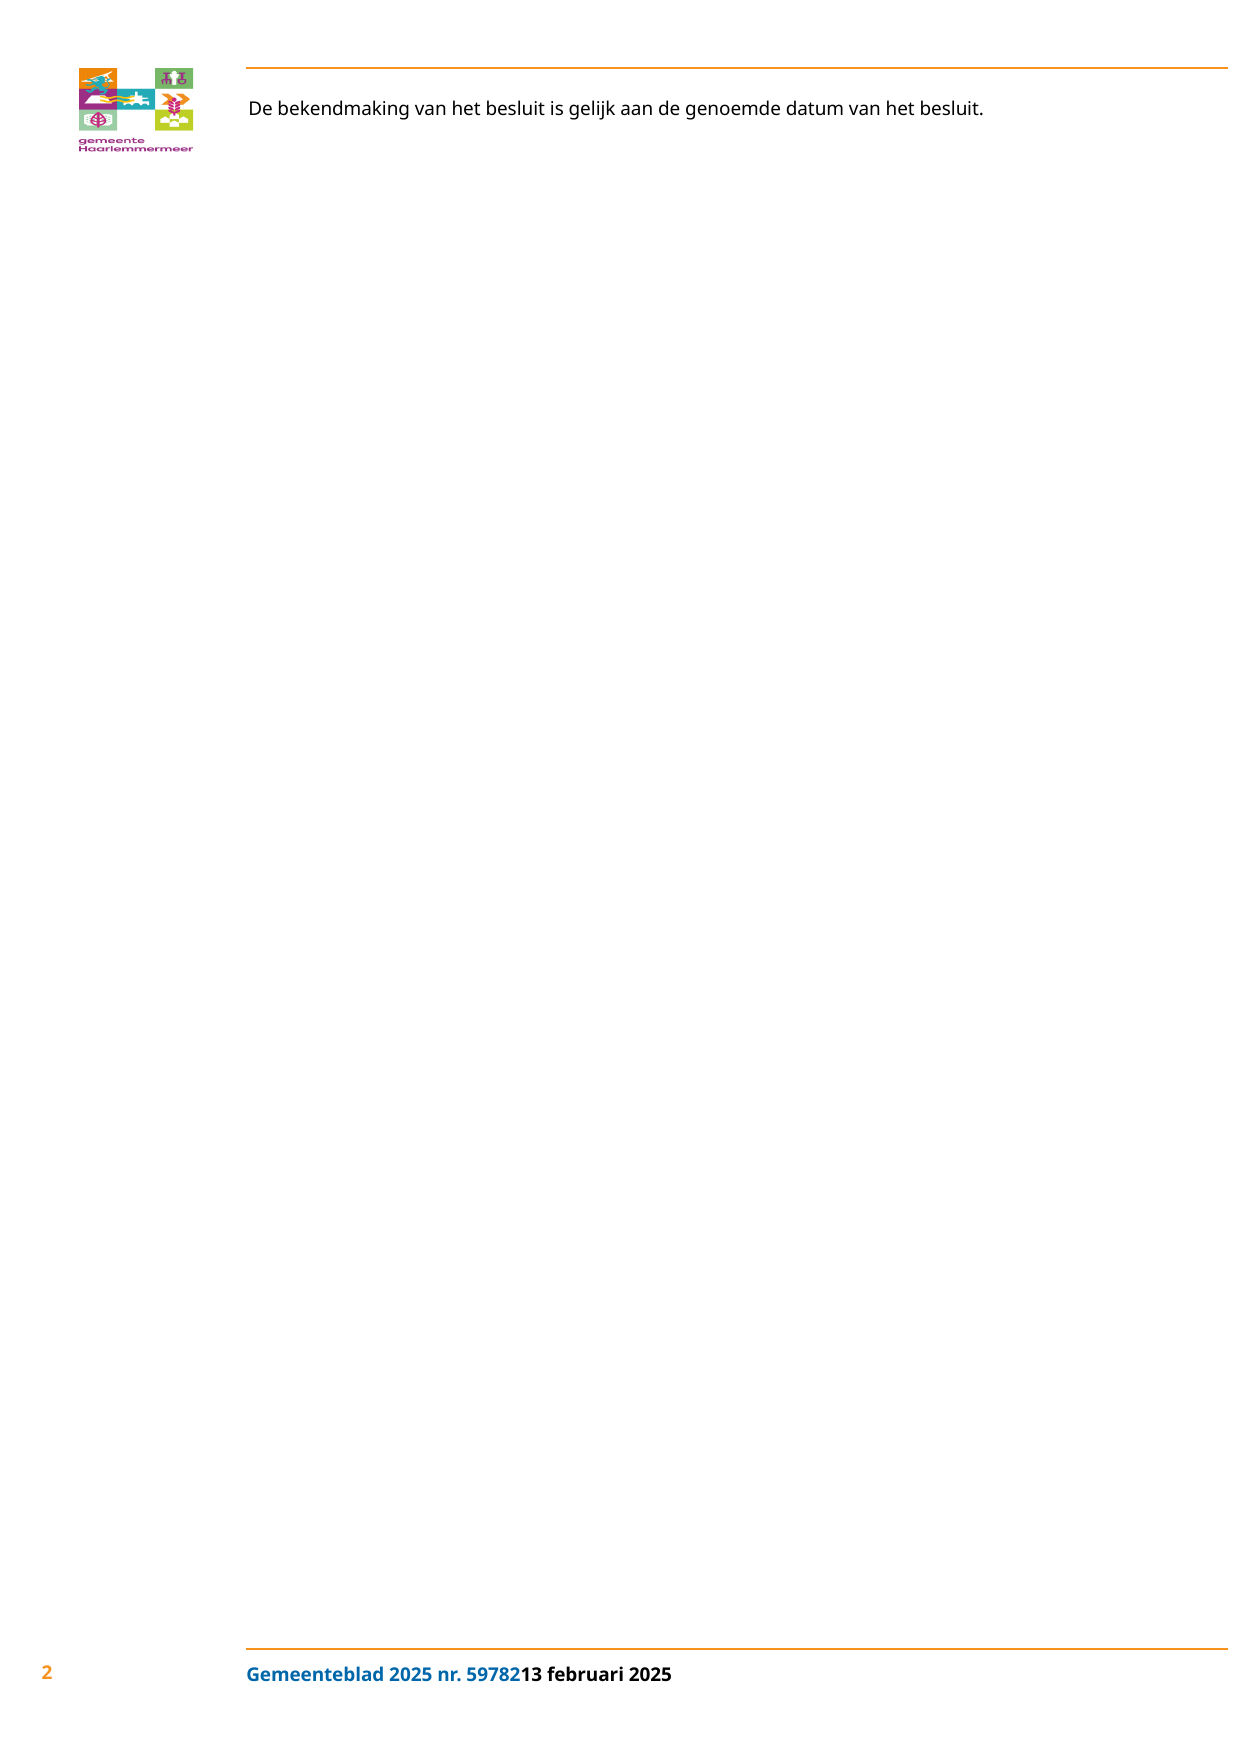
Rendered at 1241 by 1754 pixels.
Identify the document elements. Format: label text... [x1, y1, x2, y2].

picture [41, 47, 231, 172]
text De bekendmaking van het besluit is gelijk aan de genoemde datum van het besluit. [248, 95, 1152, 121]
